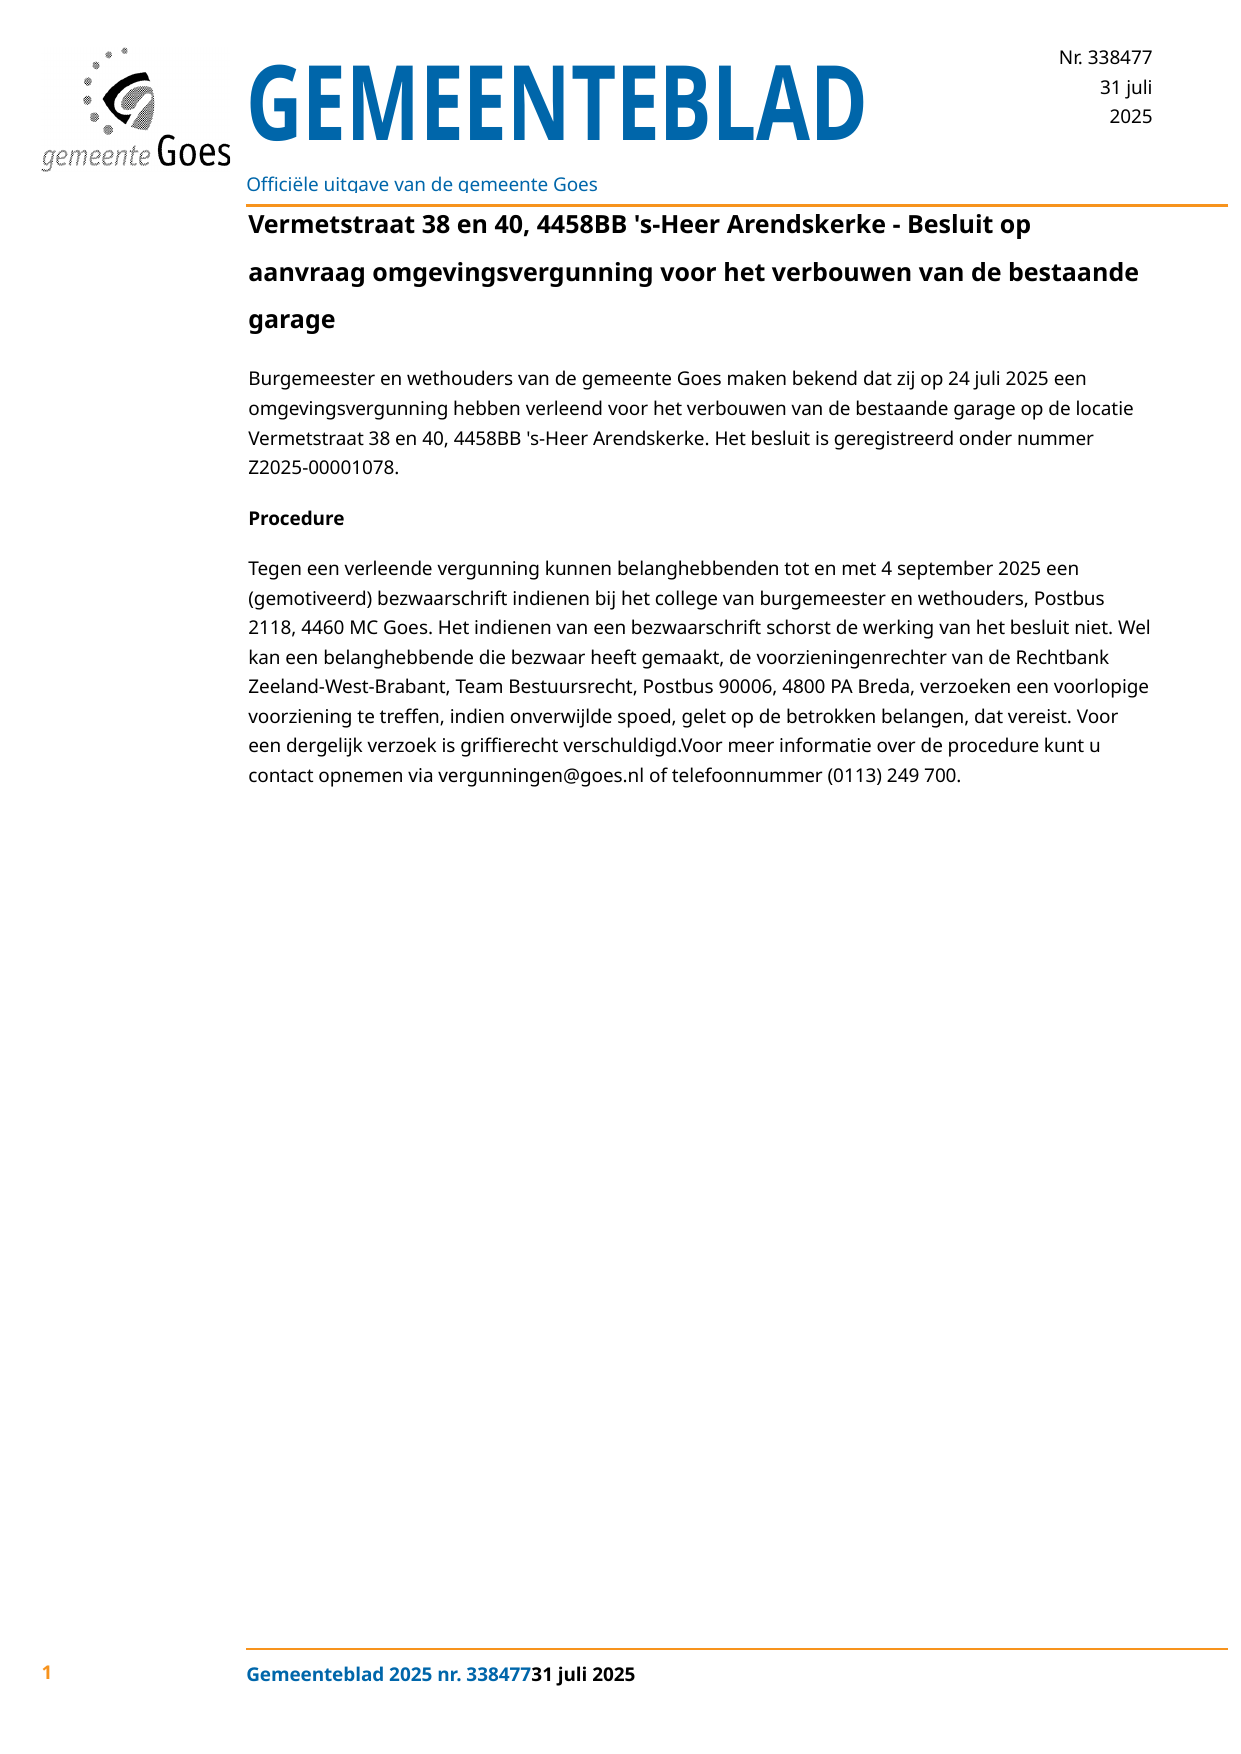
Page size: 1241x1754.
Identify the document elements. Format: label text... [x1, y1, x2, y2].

text Vermetstraat 38 en 40, 4458BB 's-Heer Arendskerke - Besluit op aanvraag omgevingsvergunning voor het verbouwen van de bestaande garage [248, 207, 1152, 336]
text Tegen een verleende vergunning kunnen belanghebbenden tot en met 4 september 2025 een (gemotiveerd) bezwaarschrift indienen bij het college van burgemeester en wethouders, Postbus 2118, 4460 MC Goes. Het indienen van een bezwaarschrift schorst de werking van het besluit niet. Wel kan een belanghebbende die bezwaar heeft gemaakt, de voorzieningenrechter van de Rechtbank Zeeland-West-Brabant, Team Bestuursrecht, Postbus 90006, 4800 PA Breda, verzoeken een voorlopige voorziening te treffen, indien onverwijlde spoed, gelet op de betrokken belangen, dat vereist. Voor een dergelijk verzoek is griffierecht verschuldigd.Voor meer informatie over de procedure kunt u contact opnemen via vergunningen@goes.nl of telefoonnummer (0113) 249 700. [248, 555, 1152, 788]
text Burgemeester en wethouders van de gemeente Goes maken bekend dat zij op 24 juli 2025 een omgevingsvergunning hebben verleend voor het verbouwen van de bestaande garage op de locatie Vermetstraat 38 en 40, 4458BB 's-Heer Arendskerke. Het besluit is geregistreerd onder nummer Z2025-00001078. [248, 366, 1152, 480]
picture [41, 47, 231, 172]
text Procedure [248, 505, 1152, 530]
